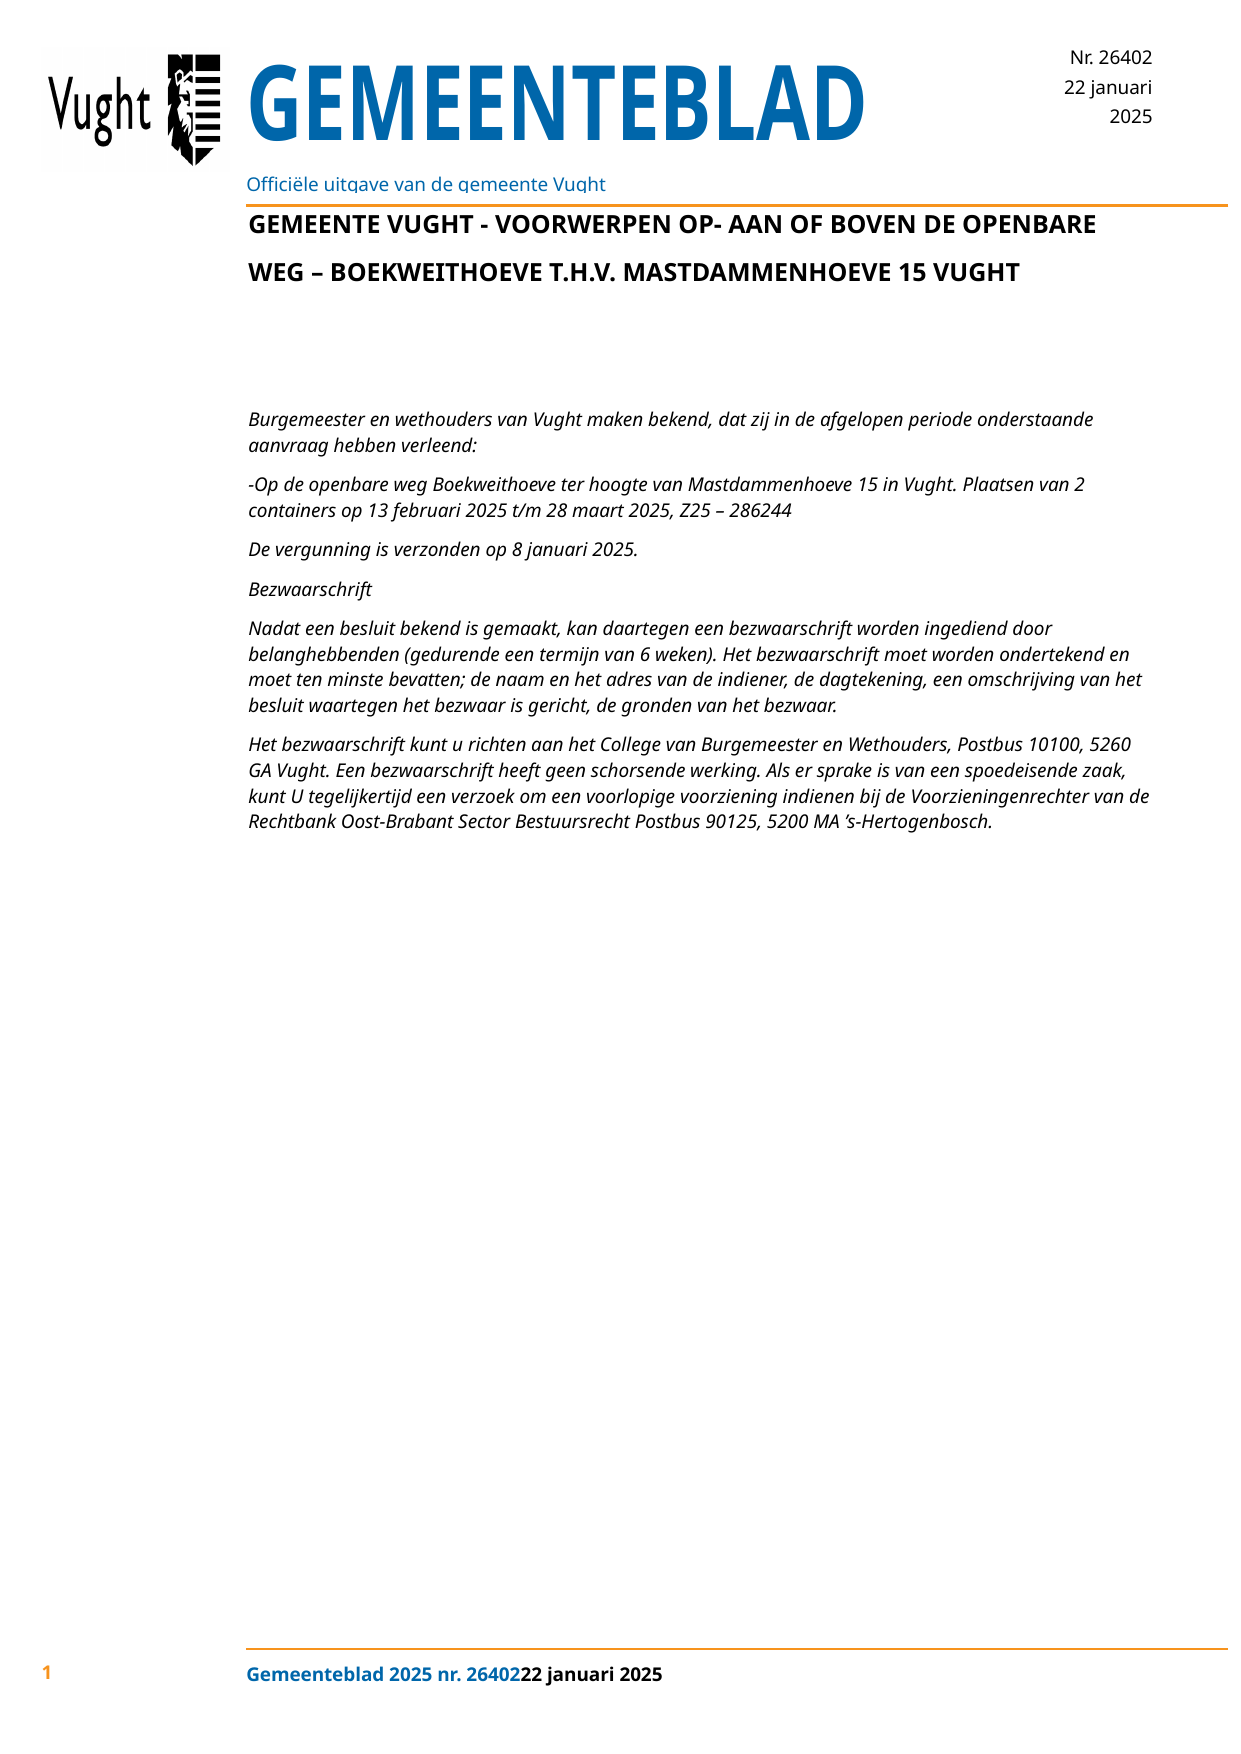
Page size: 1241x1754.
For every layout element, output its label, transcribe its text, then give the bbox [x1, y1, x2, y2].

text Bezwaarschrift [248, 576, 1152, 601]
picture [41, 47, 231, 172]
text De vergunning is verzonden op 8 januari 2025. [248, 536, 1152, 562]
text -Op de openbare weg Boekweithoeve ter hoogte van Mastdammenhoeve 15 in Vught. Plaatsen van 2 containers op 13 februari 2025 t/m 28 maart 2025, Z25 – 286244 [248, 471, 1152, 523]
text Het bezwaarschrift kunt u richten aan het College van Burgemeester en Wethouders, Postbus 10100, 5260 GA Vught. Een bezwaarschrift heeft geen schorsende werking. Als er sprake is van een spoedeisende zaak, kunt U tegelijkertijd een verzoek om een voorlopige voorziening indienen bij de Voorzieningenrechter van de Rechtbank Oost-Brabant Sector Bestuursrecht Postbus 90125, 5200 MA ’s-Hertogenbosch. [248, 731, 1152, 834]
text GEMEENTE VUGHT - VOORWERPEN OP- AAN OF BOVEN DE OPENBARE WEG – BOEKWEITHOEVE T.H.V. MASTDAMMENHOEVE 15 VUGHT [248, 207, 1152, 288]
text Burgemeester en wethouders van Vught maken bekend, dat zij in de afgelopen periode onderstaande aanvraag hebben verleend: [248, 406, 1152, 458]
text Nadat een besluit bekend is gemaakt, kan daartegen een bezwaarschrift worden ingediend door belanghebbenden (gedurende een termijn van 6 weken). Het bezwaarschrift moet worden ondertekend en moet ten minste bevatten; de naam en het adres van de indiener, de dagtekening, een omschrijving van het besluit waartegen het bezwaar is gericht, de gronden van het bezwaar. [248, 615, 1152, 718]
